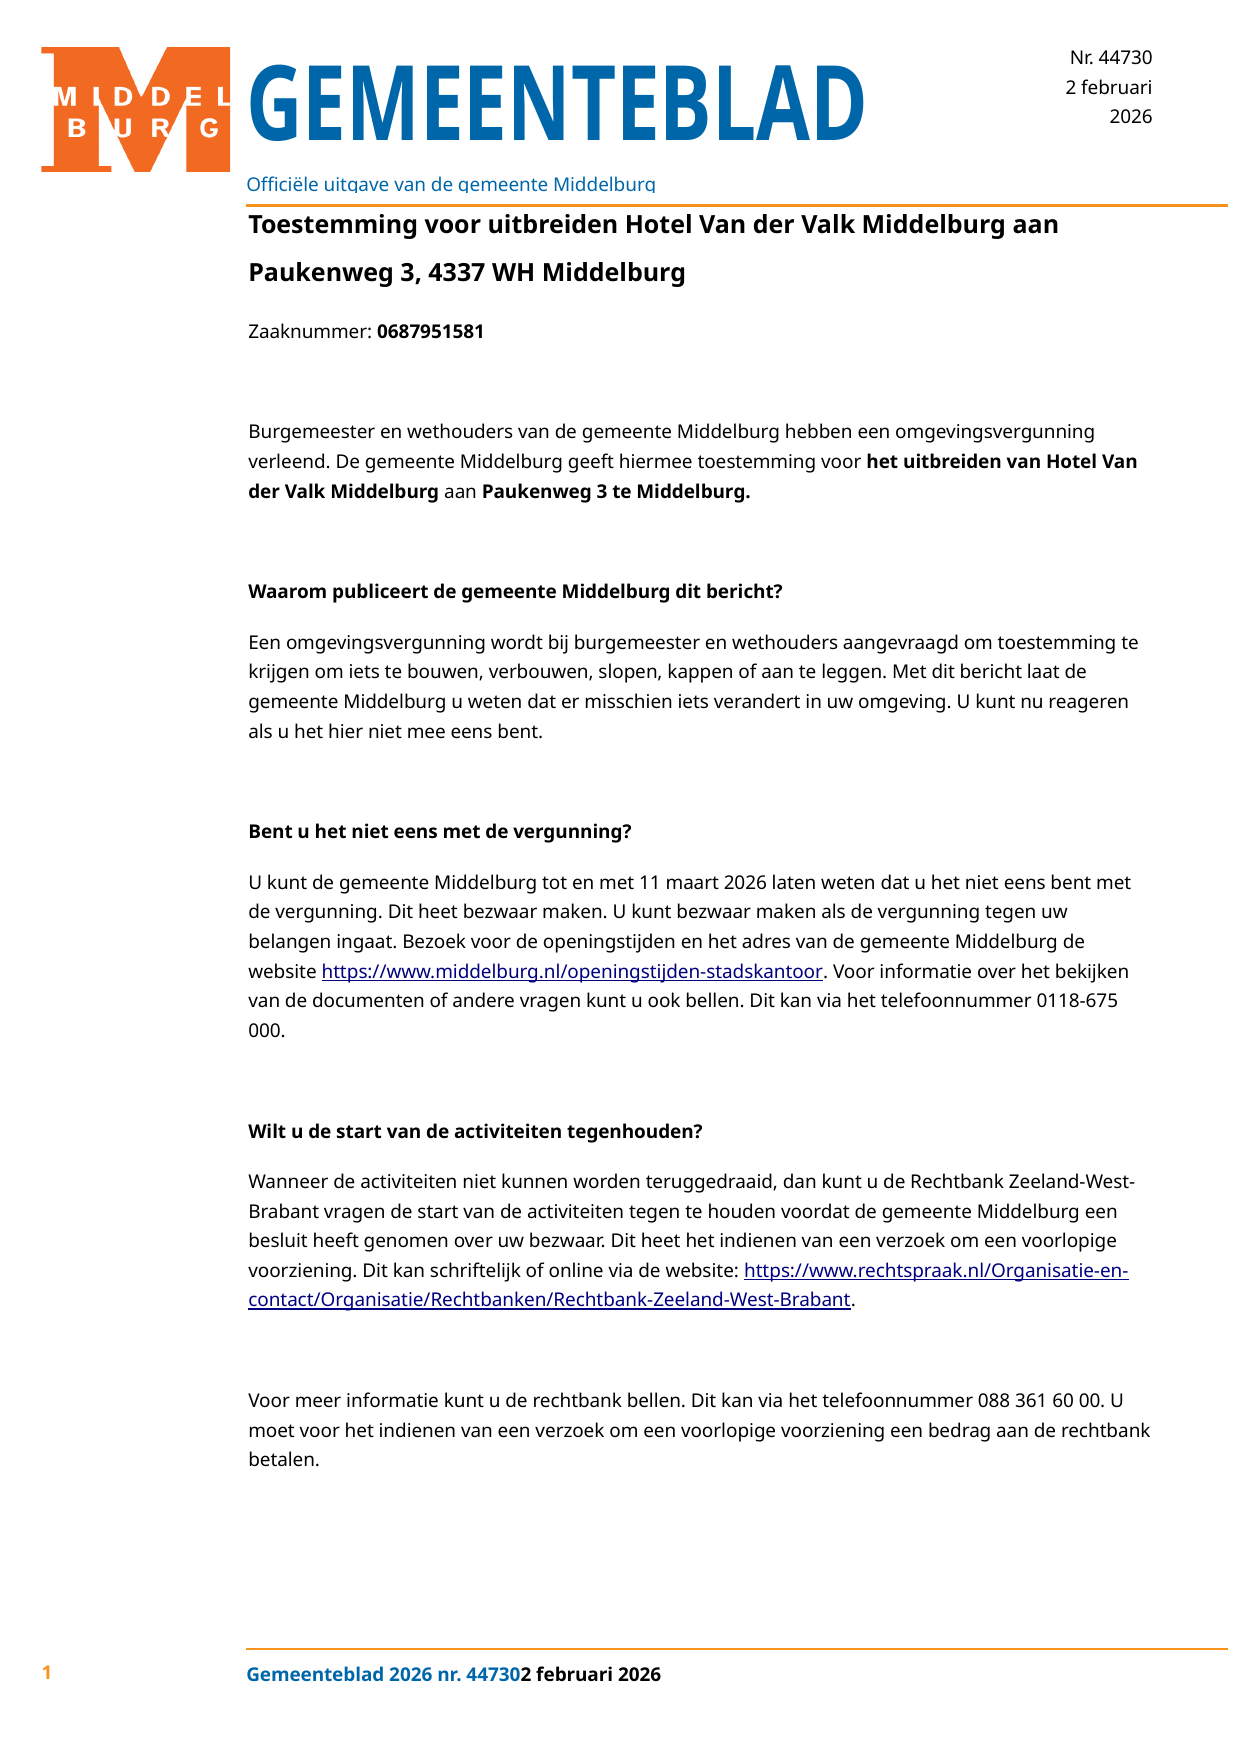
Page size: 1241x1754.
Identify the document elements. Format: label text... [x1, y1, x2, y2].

text Voor meer informatie kunt u de rechtbank bellen. Dit kan via het telefoonnummer 088 361 60 00. U moet voor het indienen van een verzoek om een voorlopige voorziening een bedrag aan de rechtbank betalen. [248, 1387, 1152, 1472]
text Bent u het niet eens met de vergunning? [248, 819, 1152, 844]
text Wilt u de start van de activiteiten tegenhouden? [248, 1118, 1152, 1144]
text Waarom publiceert de gemeente Middelburg dit bericht? [248, 579, 1152, 604]
text Toestemming voor uitbreiden Hotel Van der Valk Middelburg aan Paukenweg 3, 4337 WH Middelburg [248, 207, 1152, 288]
text Zaaknummer: 0687951581 [248, 318, 1152, 344]
picture [41, 47, 231, 172]
text U kunt de gemeente Middelburg tot en met 11 maart 2026 laten weten dat u het niet eens bent met de vergunning. Dit heet bezwaar maken. U kunt bezwaar maken als de vergunning tegen uw belangen ingaat. Bezoek voor de openingstijden en het adres van de gemeente Middelburg de website https://www.middelburg.nl/openingstijden-stadskantoor. Voor informatie over het bekijken van de documenten of andere vragen kunt u ook bellen. Dit kan via het telefoonnummer 0118-675 000. [248, 869, 1152, 1043]
text Wanneer de activiteiten niet kunnen worden teruggedraaid, dan kunt u de Rechtbank Zeeland-West-Brabant vragen de start van de activiteiten tegen te houden voordat de gemeente Middelburg een besluit heeft genomen over uw bezwaar. Dit heet het indienen van een verzoek om een voorlopige voorziening. Dit kan schriftelijk of online via de website: https://www.rechtspraak.nl/Organisatie-en-contact/Organisatie/Rechtbanken/Rechtbank-Zeeland-West-Brabant. [248, 1168, 1152, 1312]
text Een omgevingsvergunning wordt bij burgemeester en wethouders aangevraagd om toestemming te krijgen om iets te bouwen, verbouwen, slopen, kappen of aan te leggen. Met dit bericht laat de gemeente Middelburg u weten dat er misschien iets verandert in uw omgeving. U kunt nu reageren als u het hier niet mee eens bent. [248, 629, 1152, 744]
text Burgemeester en wethouders van de gemeente Middelburg hebben een omgevingsvergunning verleend. De gemeente Middelburg geeft hiermee toestemming voor het uitbreiden van Hotel Van der Valk Middelburg aan Paukenweg 3 te Middelburg. [248, 419, 1152, 504]
